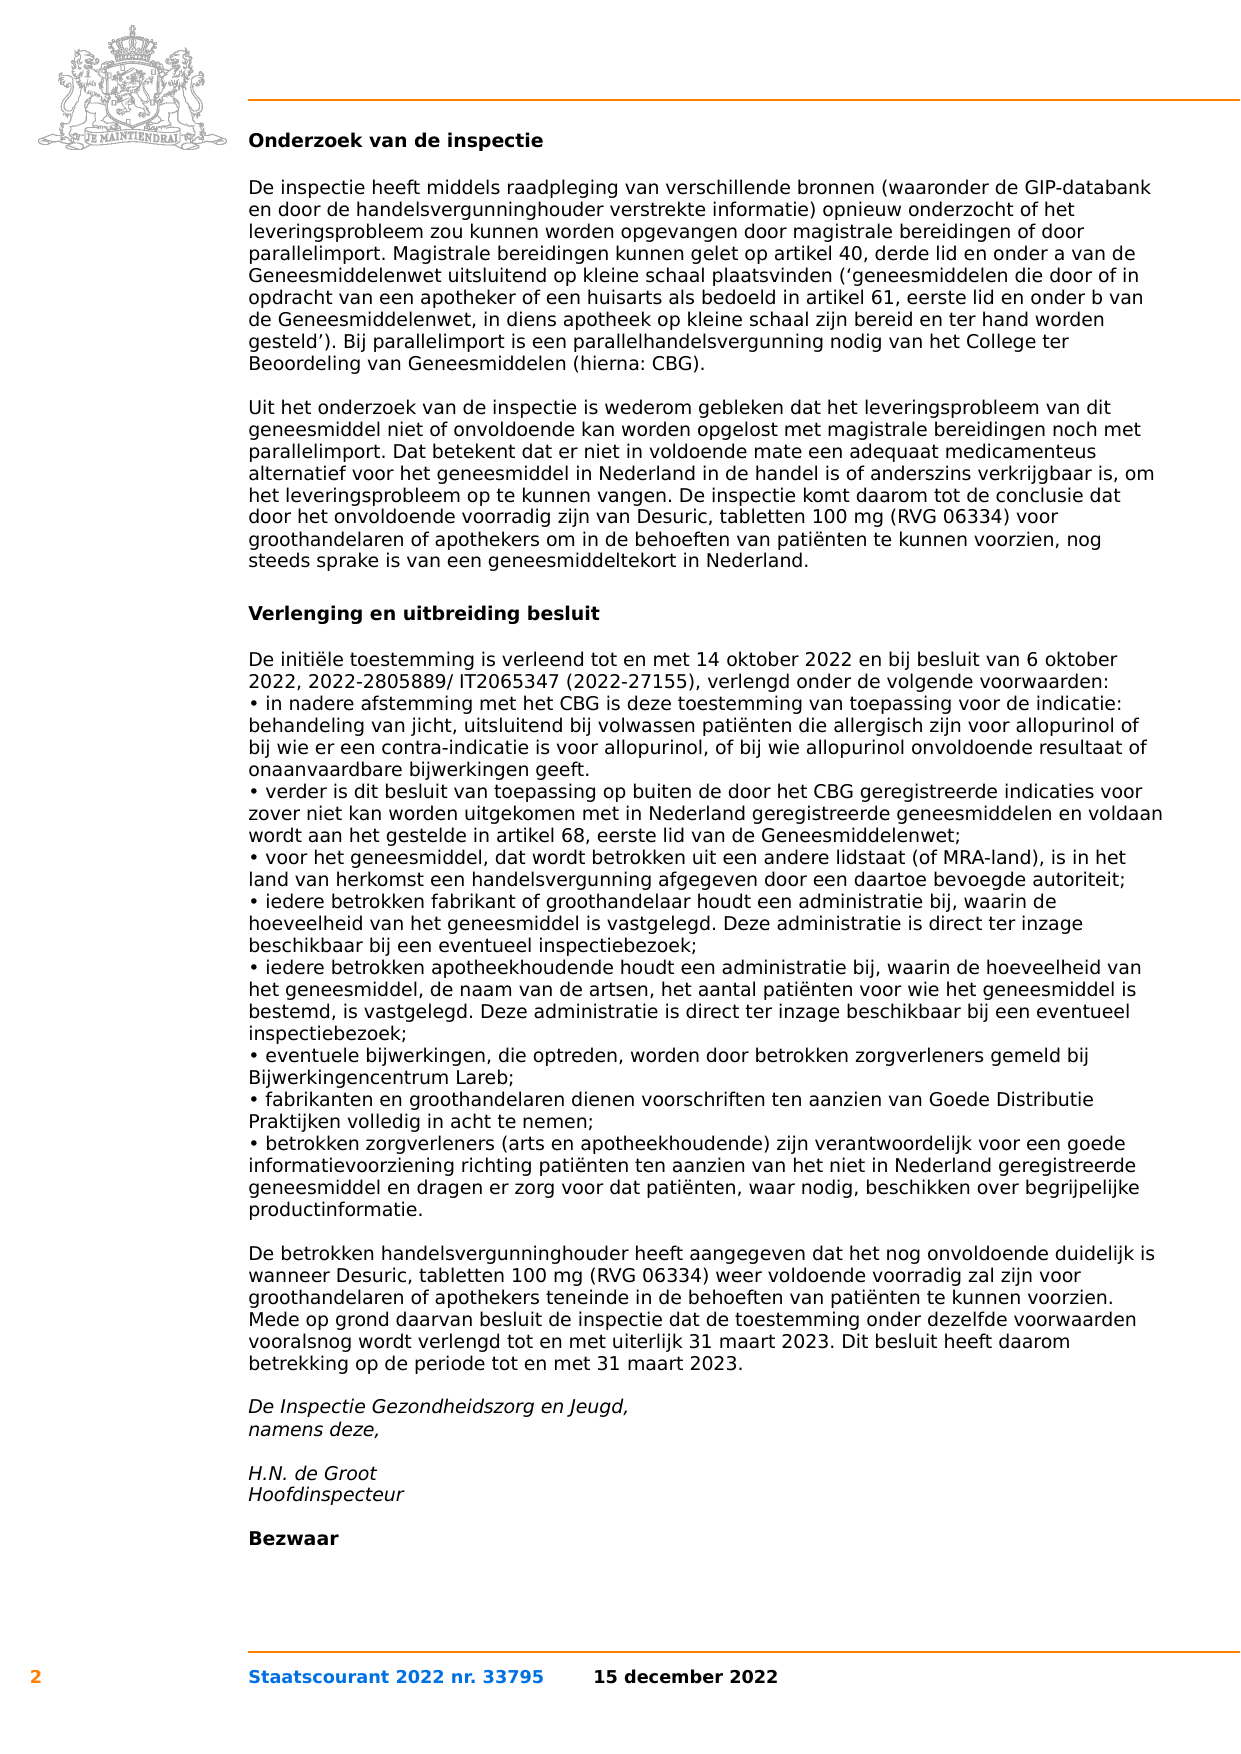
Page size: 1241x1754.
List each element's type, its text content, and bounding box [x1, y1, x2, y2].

text De inspectie heeft middels raadpleging van verschillende bronnen (waaronder de GIP-databank en door de handelsvergunninghouder verstrekte informatie) opnieuw onderzocht of het leveringsprobleem zou kunnen worden opgevangen door magistrale bereidingen of door parallelimport. Magistrale bereidingen kunnen gelet op artikel 40, derde lid en onder a van de Geneesmiddelenwet uitsluitend op kleine schaal plaatsvinden (‘geneesmiddelen die door of in opdracht van een apotheker of een huisarts als bedoeld in artikel 61, eerste lid en onder b van de Geneesmiddelenwet, in diens apotheek op kleine schaal zijn bereid en ter hand worden gesteld’). Bij parallelimport is een parallelhandelsvergunning nodig van het College ter Beoordeling van Geneesmiddelen (hierna: CBG). [248, 177, 1163, 375]
text De initiële toestemming is verleend tot en met 14 oktober 2022 en bij besluit van 6 oktober 2022, 2022-2805889/ IT2065347 (2022-27155), verlengd onder de volgende voorwaarden: [248, 649, 1163, 693]
text • fabrikanten en groothandelaren dienen voorschriften ten aanzien van Goede Distributie Praktijken volledig in acht te nemen; [248, 1089, 1163, 1133]
text Uit het onderzoek van de inspectie is wederom gebleken dat het leveringsprobleem van dit geneesmiddel niet of onvoldoende kan worden opgelost met magistrale bereidingen noch met parallelimport. Dat betekent dat er niet in voldoende mate een adequaat medicamenteus alternatief voor het geneesmiddel in Nederland in de handel is of anderszins verkrijgbaar is, om het leveringsprobleem op te kunnen vangen. De inspectie komt daarom tot de conclusie dat door het onvoldoende voorradig zijn van Desuric, tabletten 100 mg (RVG 06334) voor groothandelaren of apothekers om in de behoeften van patiënten te kunnen voorzien, nog steeds sprake is van een geneesmiddeltekort in Nederland. [248, 397, 1163, 572]
text • voor het geneesmiddel, dat wordt betrokken uit een andere lidstaat (of MRA-land), is in het land van herkomst een handelsvergunning afgegeven door een daartoe bevoegde autoriteit; [248, 847, 1163, 891]
text • eventuele bijwerkingen, die optreden, worden door betrokken zorgverleners gemeld bij Bijwerkingencentrum Lareb; [248, 1045, 1163, 1089]
text Bezwaar [248, 1528, 1163, 1550]
text • iedere betrokken fabrikant of groothandelaar houdt een administratie bij, waarin de hoeveelheid van het geneesmiddel is vastgelegd. Deze administratie is direct ter inzage beschikbaar bij een eventueel inspectiebezoek; [248, 891, 1163, 957]
subtitle Onderzoek van de inspectie [248, 130, 1163, 152]
text • iedere betrokken apotheekhoudende houdt een administratie bij, waarin de hoeveelheid van het geneesmiddel, de naam van de artsen, het aantal patiënten voor wie het geneesmiddel is bestemd, is vastgelegd. Deze administratie is direct ter inzage beschikbaar bij een eventueel inspectiebezoek; [248, 957, 1163, 1045]
text • betrokken zorgverleners (arts en apotheekhoudende) zijn verantwoordelijk voor een goede informatievoorziening richting patiënten ten aanzien van het niet in Nederland geregistreerde geneesmiddel en dragen er zorg voor dat patiënten, waar nodig, beschikken over begrijpelijke productinformatie. [248, 1133, 1163, 1221]
text • in nadere afstemming met het CBG is deze toestemming van toepassing voor de indicatie: behandeling van jicht, uitsluitend bij volwassen patiënten die allergisch zijn voor allopurinol of bij wie er een contra-indicatie is voor allopurinol, of bij wie allopurinol onvoldoende resultaat of onaanvaardbare bijwerkingen geeft. [248, 693, 1163, 781]
picture [38, 25, 227, 150]
subtitle Verlenging en uitbreiding besluit [248, 602, 1163, 624]
text De Inspectie Gezondheidszorg en Jeugd, namens deze, H.N. de Groot Hoofdinspecteur [248, 1396, 1163, 1506]
text • verder is dit besluit van toepassing op buiten de door het CBG geregistreerde indicaties voor zover niet kan worden uitgekomen met in Nederland geregistreerde geneesmiddelen en voldaan wordt aan het gestelde in artikel 68, eerste lid van de Geneesmiddelenwet; [248, 781, 1163, 847]
text De betrokken handelsvergunninghouder heeft aangegeven dat het nog onvoldoende duidelijk is wanneer Desuric, tabletten 100 mg (RVG 06334) weer voldoende voorradig zal zijn voor groothandelaren of apothekers teneinde in de behoeften van patiënten te kunnen voorzien. Mede op grond daarvan besluit de inspectie dat de toestemming onder dezelfde voorwaarden vooralsnog wordt verlengd tot en met uiterlijk 31 maart 2023. Dit besluit heeft daarom betrekking op de periode tot en met 31 maart 2023. [248, 1243, 1163, 1374]
